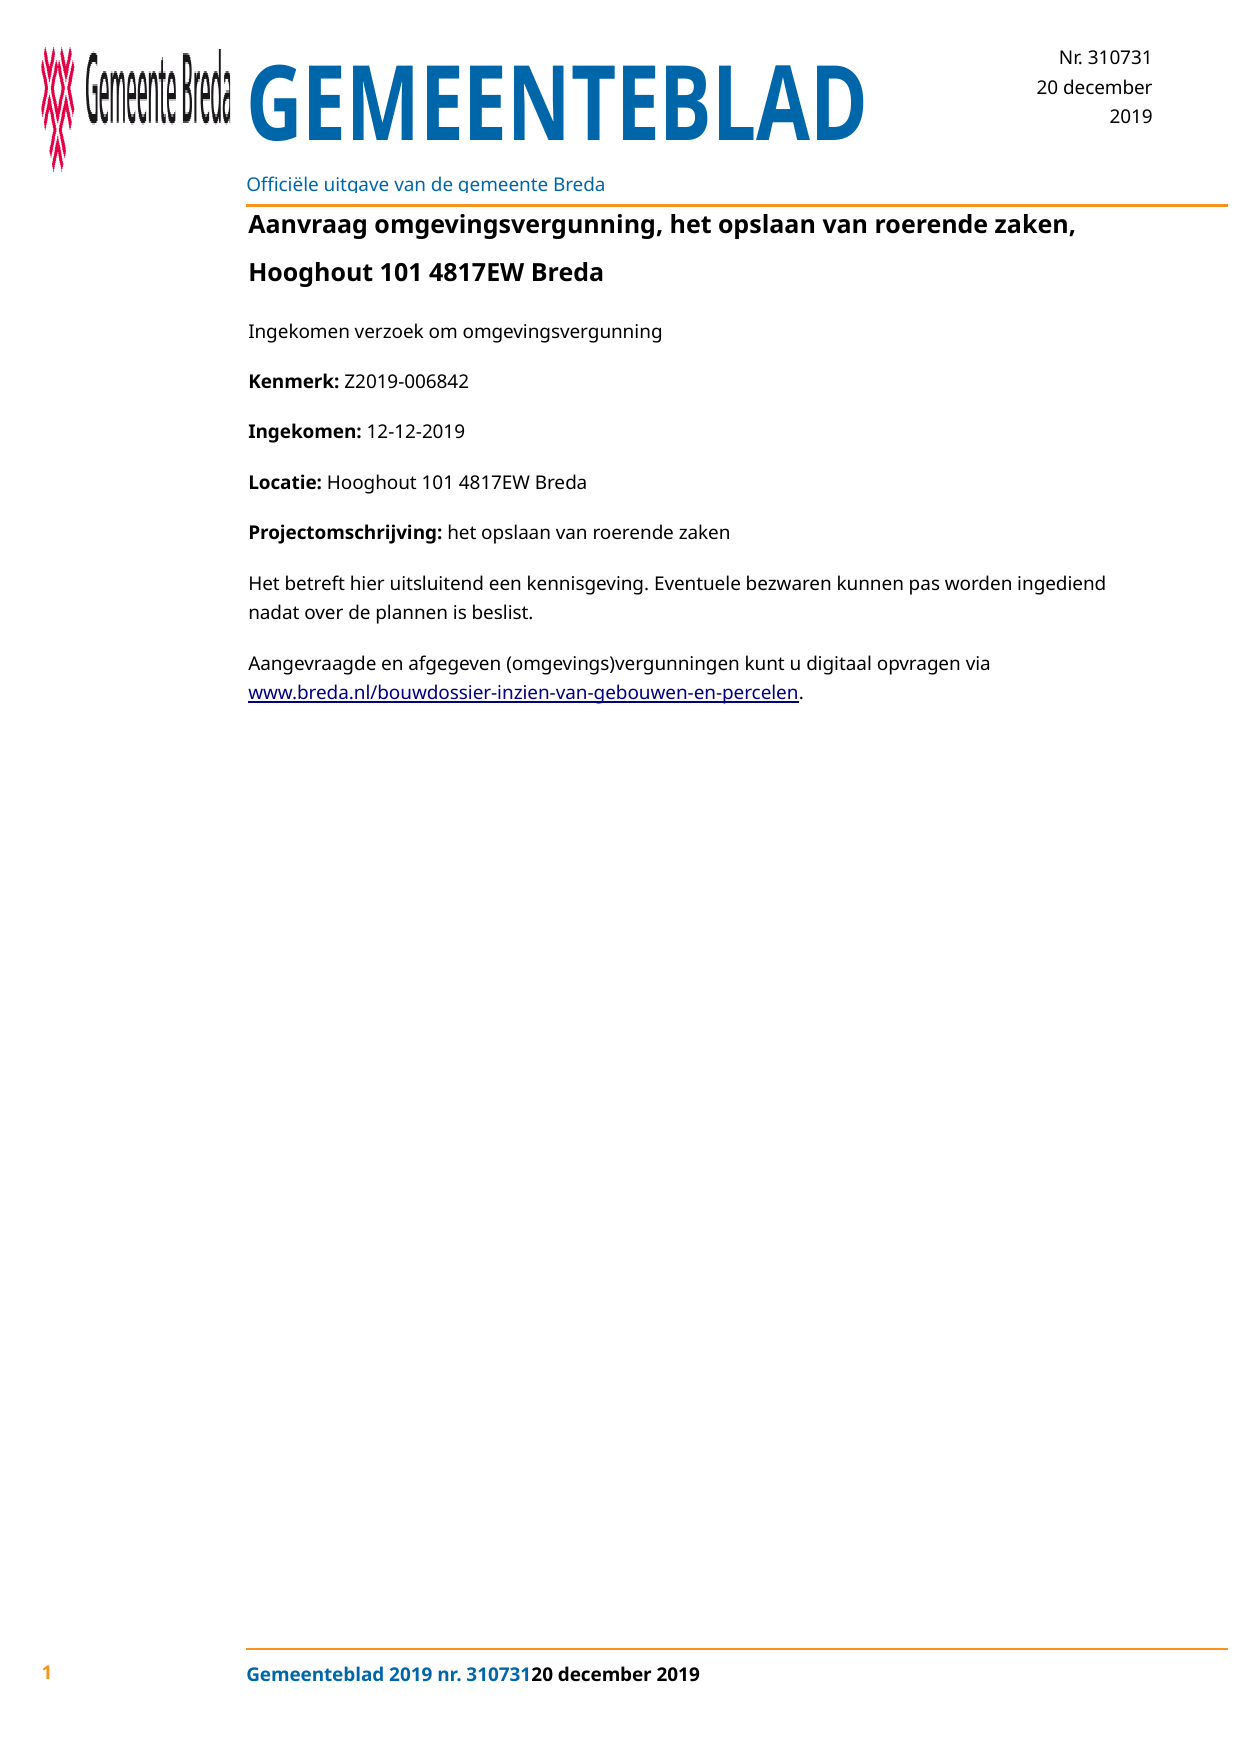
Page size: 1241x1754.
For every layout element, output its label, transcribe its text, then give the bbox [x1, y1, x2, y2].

text Kenmerk: Z2019-006842 [248, 368, 1152, 394]
text Het betreft hier uitsluitend een kennisgeving. Eventuele bezwaren kunnen pas worden ingediend nadat over de plannen is beslist. [248, 570, 1152, 625]
text Locatie: Hooghout 101 4817EW Breda [248, 469, 1152, 495]
picture [41, 47, 231, 172]
text Ingekomen verzoek om omgevingsvergunning [248, 318, 1152, 344]
text Aangevraagde en afgegeven (omgevings)vergunningen kunt u digitaal opvragen via www.breda.nl/bouwdossier-inzien-van-gebouwen-en-percelen. [248, 650, 1152, 705]
text Ingekomen: 12-12-2019 [248, 419, 1152, 444]
text Projectomschrijving: het opslaan van roerende zaken [248, 519, 1152, 545]
text Aanvraag omgevingsvergunning, het opslaan van roerende zaken, Hooghout 101 4817EW Breda [248, 207, 1152, 288]
